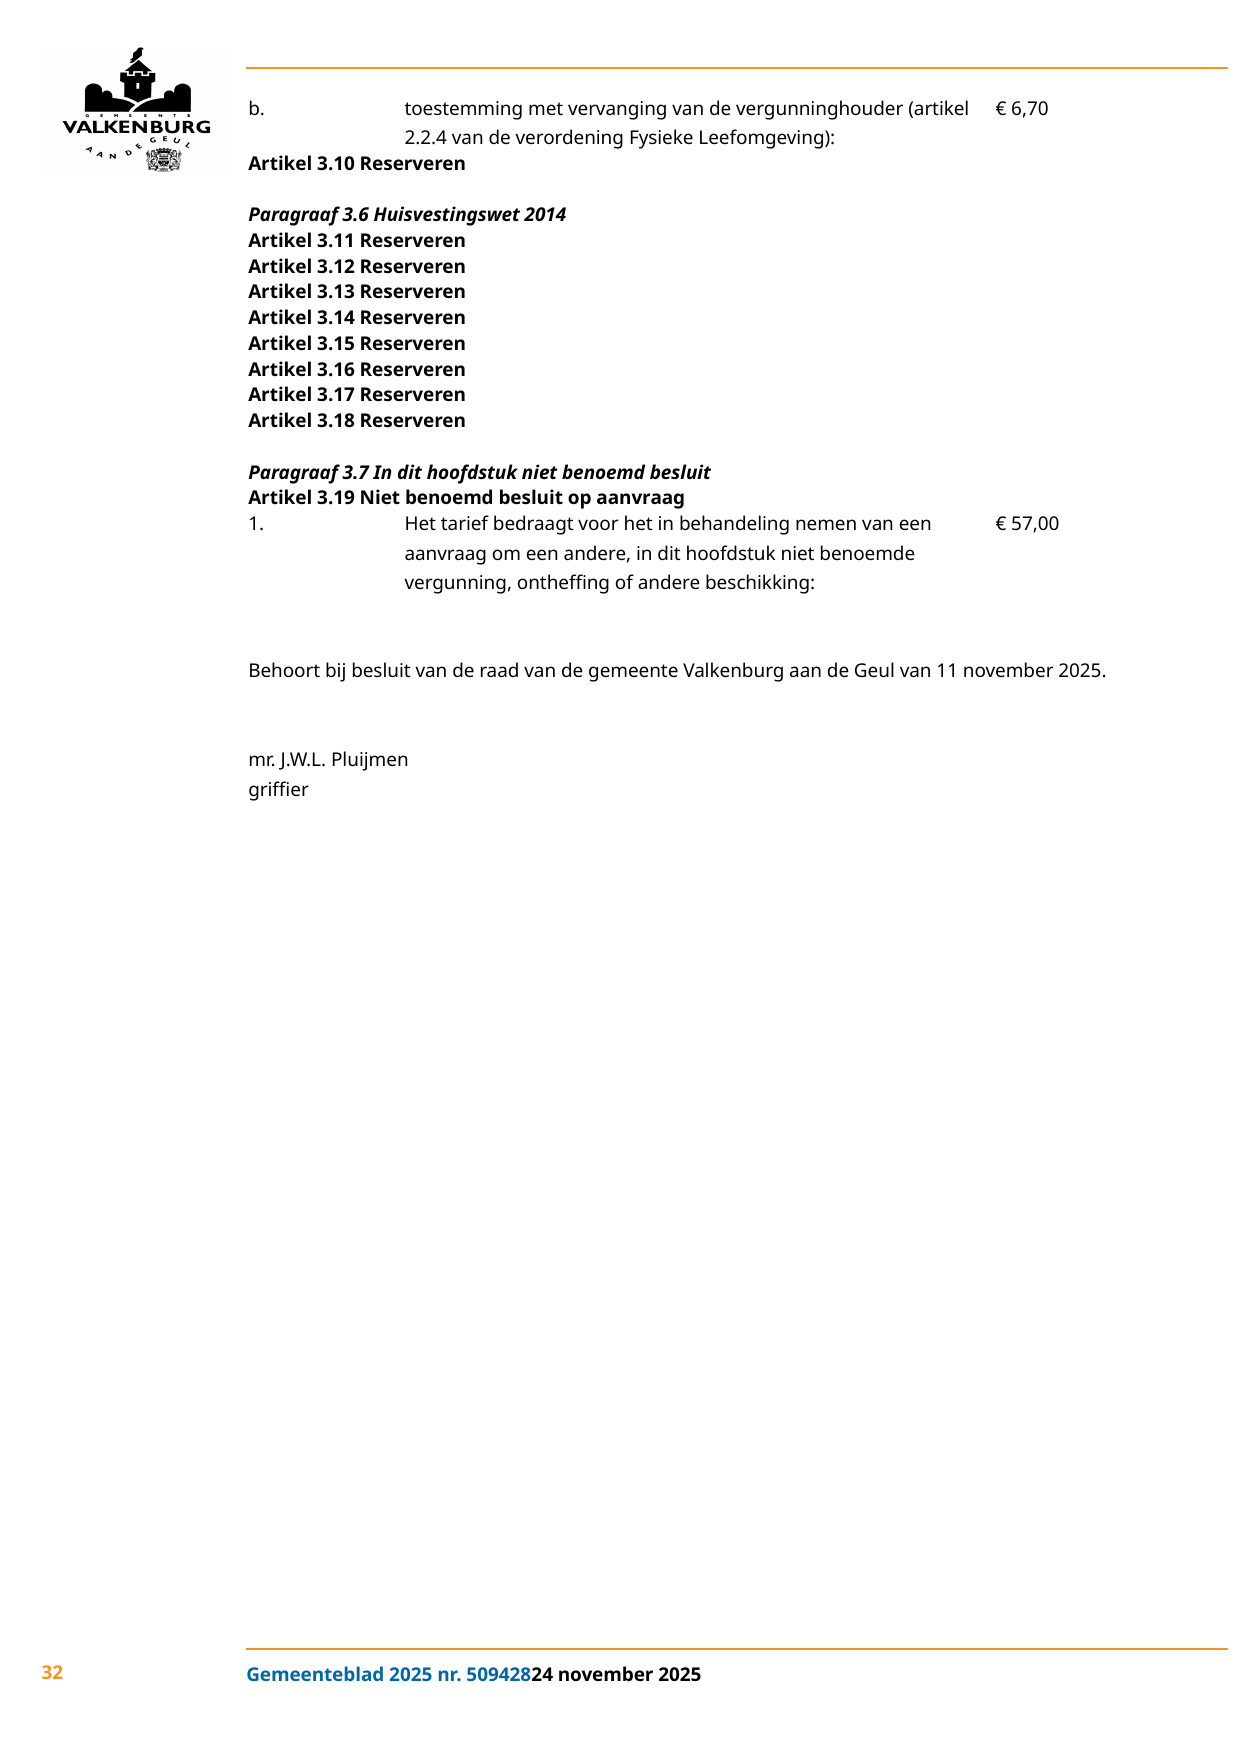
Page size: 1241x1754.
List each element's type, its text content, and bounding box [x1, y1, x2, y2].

text mr. J.W.L. Pluijmen [248, 746, 1152, 772]
table_cell [995, 253, 1152, 279]
table_cell Artikel 3.19 Niet benoemd besluit op aanvraag [248, 485, 995, 510]
table_cell [995, 356, 1152, 382]
table_cell [995, 485, 1152, 510]
table_cell [995, 408, 1152, 433]
table_cell [995, 382, 1152, 407]
table_cell Artikel 3.15 Reserveren [248, 330, 995, 356]
text Behoort bij besluit van de raad van de gemeente Valkenburg aan de Geul van 11 november 2025. [248, 658, 1152, 683]
table_cell [404, 176, 995, 202]
table_cell [995, 150, 1152, 176]
table_cell [248, 176, 404, 202]
table_cell [995, 330, 1152, 356]
table_cell € 57,00 [995, 510, 1152, 595]
table_cell [995, 227, 1152, 253]
table_cell Artikel 3.13 Reserveren [248, 279, 995, 304]
table_cell Paragraaf 3.7 In dit hoofdstuk niet benoemd besluit [248, 459, 995, 484]
table_cell [995, 305, 1152, 330]
table_cell Artikel 3.16 Reserveren [248, 356, 995, 382]
picture [41, 47, 231, 172]
table_cell Artikel 3.10 Reserveren [248, 150, 995, 176]
table_cell [995, 279, 1152, 304]
table_cell [995, 433, 1152, 459]
table_cell toestemming met vervanging van de vergunninghouder (artikel 2.2.4 van de verordening Fysieke Leefomgeving): [404, 95, 995, 150]
table_cell Paragraaf 3.6 Huisvestingswet 2014 [248, 202, 995, 227]
table_cell [995, 176, 1152, 202]
table_cell Artikel 3.12 Reserveren [248, 253, 995, 279]
table_cell Artikel 3.17 Reserveren [248, 382, 995, 407]
table_cell [995, 459, 1152, 484]
table_cell € 6,70 [995, 95, 1152, 150]
text griffier [248, 776, 1152, 802]
table_cell [248, 433, 404, 459]
table_cell [995, 202, 1152, 227]
table_cell Artikel 3.11 Reserveren [248, 227, 995, 253]
table_cell 1. [248, 510, 404, 595]
table_cell b. [248, 95, 404, 150]
table_cell Artikel 3.14 Reserveren [248, 305, 995, 330]
table_cell [404, 433, 995, 459]
table_cell Artikel 3.18 Reserveren [248, 408, 995, 433]
table_cell Het tarief bedraagt voor het in behandeling nemen van een aanvraag om een andere, in dit hoofdstuk niet benoemde vergunning, ontheffing of andere beschikking: [404, 510, 995, 595]
